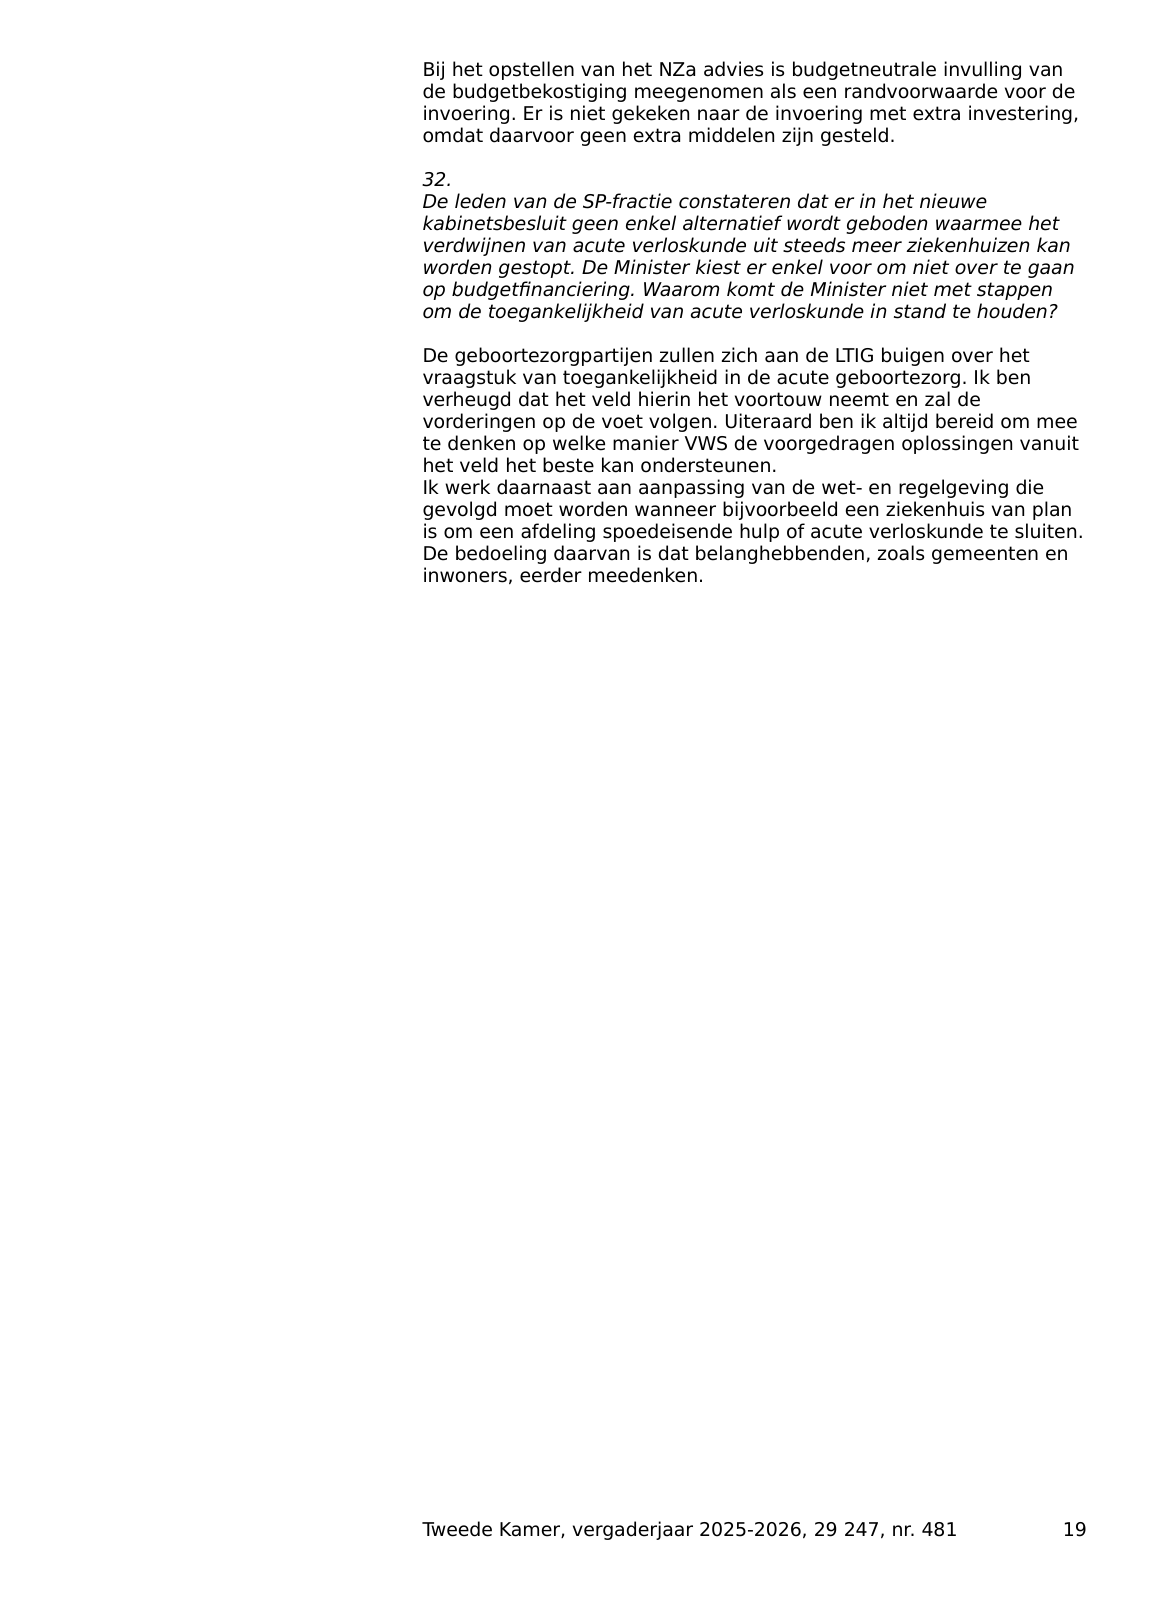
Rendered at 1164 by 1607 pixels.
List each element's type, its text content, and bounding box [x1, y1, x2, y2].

text Bij het opstellen van het NZa advies is budgetneutrale invulling van de budgetbekostiging meegenomen als een randvoorwaarde voor de invoering. Er is niet gekeken naar de invoering met extra investering, omdat daarvoor geen extra middelen zijn gesteld. [422, 59, 1087, 147]
text Ik werk daarnaast aan aanpassing van de wet- en regelgeving die gevolgd moet worden wanneer bijvoorbeeld een ziekenhuis van plan is om een afdeling spoedeisende hulp of acute verloskunde te sluiten. De bedoeling daarvan is dat belanghebbenden, zoals gemeenten en inwoners, eerder meedenken. [422, 477, 1087, 587]
text 32. [422, 169, 1087, 191]
text De leden van de SP-fractie constateren dat er in het nieuwe kabinetsbesluit geen enkel alternatief wordt geboden waarmee het verdwijnen van acute verloskunde uit steeds meer ziekenhuizen kan worden gestopt. De Minister kiest er enkel voor om niet over te gaan op budgetfinanciering. Waarom komt de Minister niet met stappen om de toegankelijkheid van acute verloskunde in stand te houden? [422, 191, 1087, 323]
text De geboortezorgpartijen zullen zich aan de LTIG buigen over het vraagstuk van toegankelijkheid in de acute geboortezorg. Ik ben verheugd dat het veld hierin het voortouw neemt en zal de vorderingen op de voet volgen. Uiteraard ben ik altijd bereid om mee te denken op welke manier VWS de voorgedragen oplossingen vanuit het veld het beste kan ondersteunen. [422, 345, 1087, 477]
